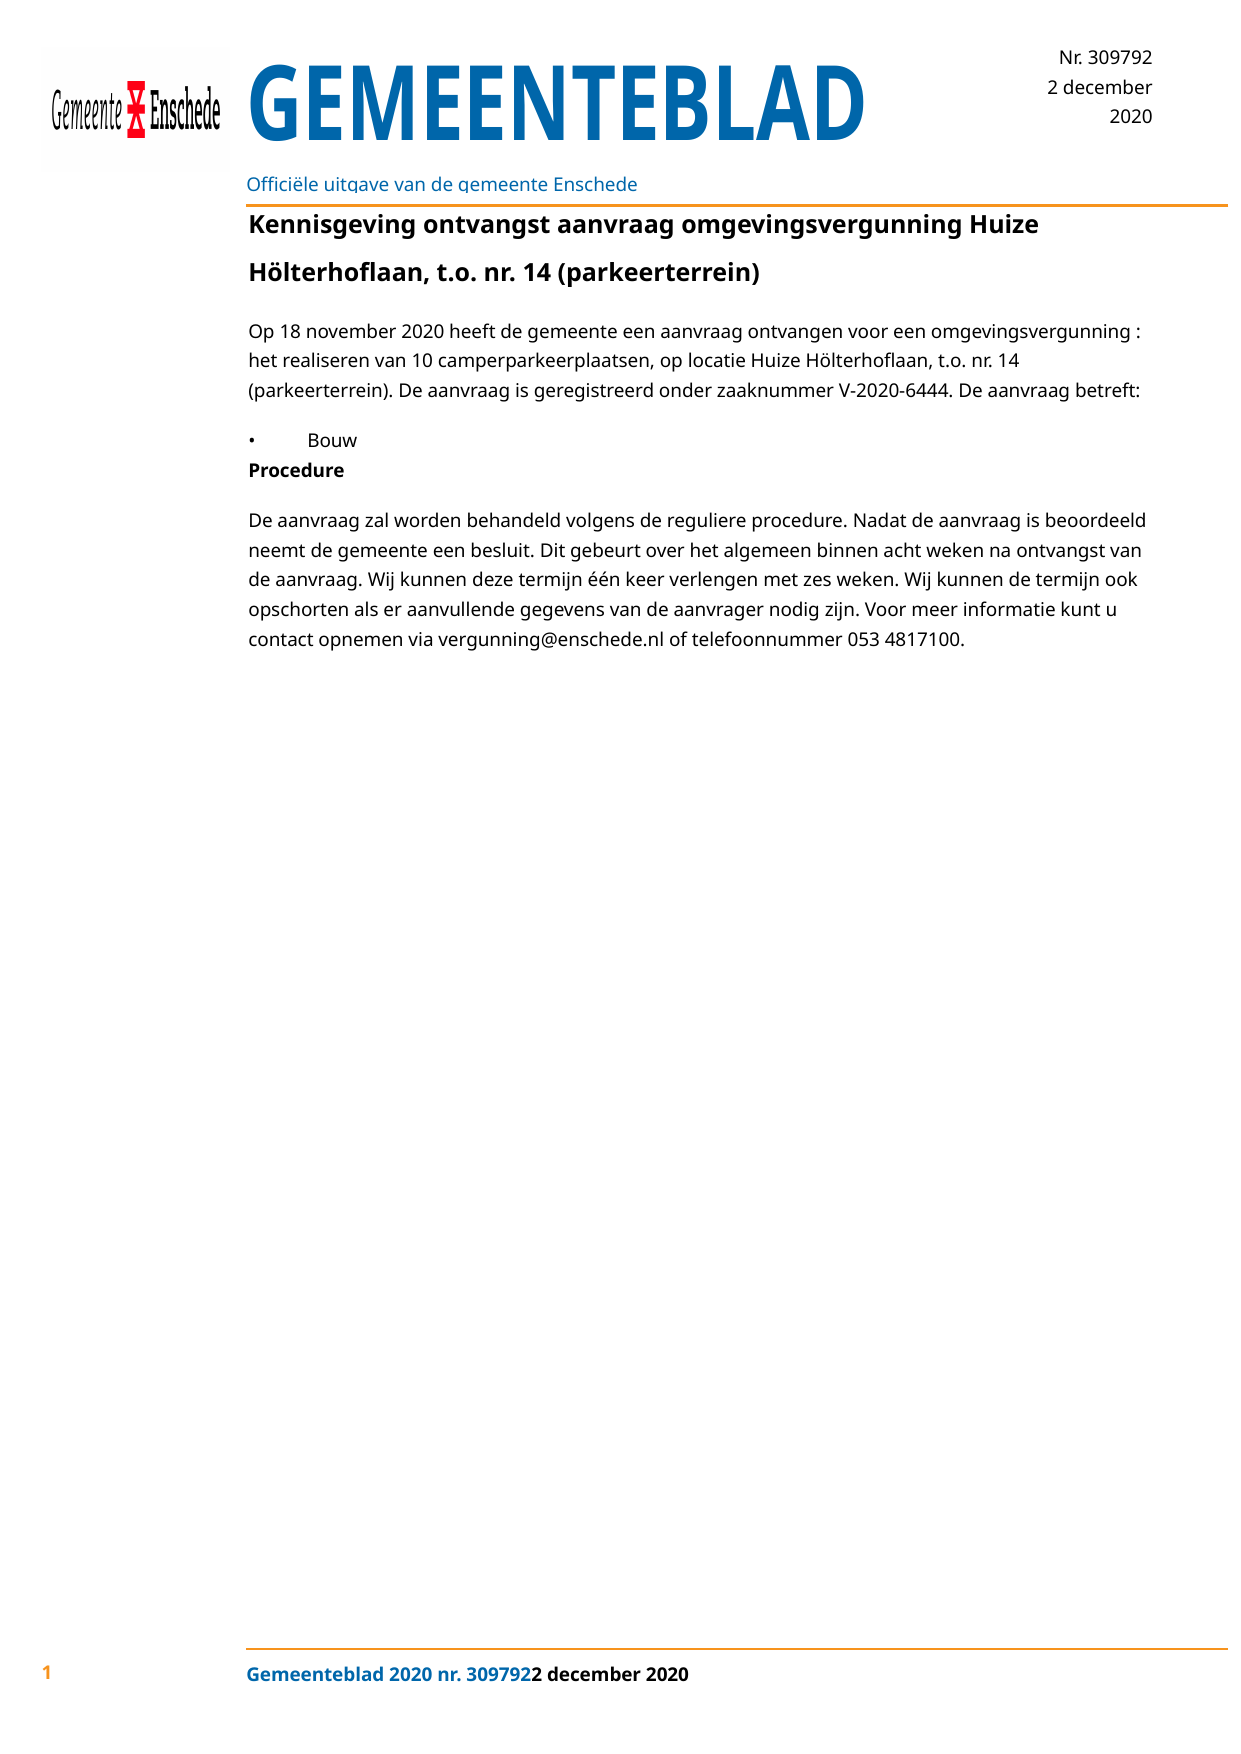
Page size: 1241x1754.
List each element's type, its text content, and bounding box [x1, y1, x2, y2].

text De aanvraag zal worden behandeld volgens de reguliere procedure. Nadat de aanvraag is beoordeeld neemt de gemeente een besluit. Dit gebeurt over het algemeen binnen acht weken na ontvangst van de aanvraag. Wij kunnen deze termijn één keer verlengen met zes weken. Wij kunnen de termijn ook opschorten als er aanvullende gegevens van de aanvrager nodig zijn. Voor meer informatie kunt u contact opnemen via vergunning@enschede.nl of telefoonnummer 053 4817100. [248, 507, 1152, 652]
list Bouw [248, 427, 1152, 453]
picture [41, 47, 231, 172]
text Op 18 november 2020 heeft de gemeente een aanvraag ontvangen voor een omgevingsvergunning : het realiseren van 10 camperparkeerplaatsen, op locatie Huize Hölterhoflaan, t.o. nr. 14 (parkeerterrein). De aanvraag is geregistreerd onder zaaknummer V-2020-6444. De aanvraag betreft: [248, 318, 1152, 403]
text Procedure [248, 457, 1152, 483]
text Kennisgeving ontvangst aanvraag omgevingsvergunning Huize Hölterhoflaan, t.o. nr. 14 (parkeerterrein) [248, 207, 1152, 288]
